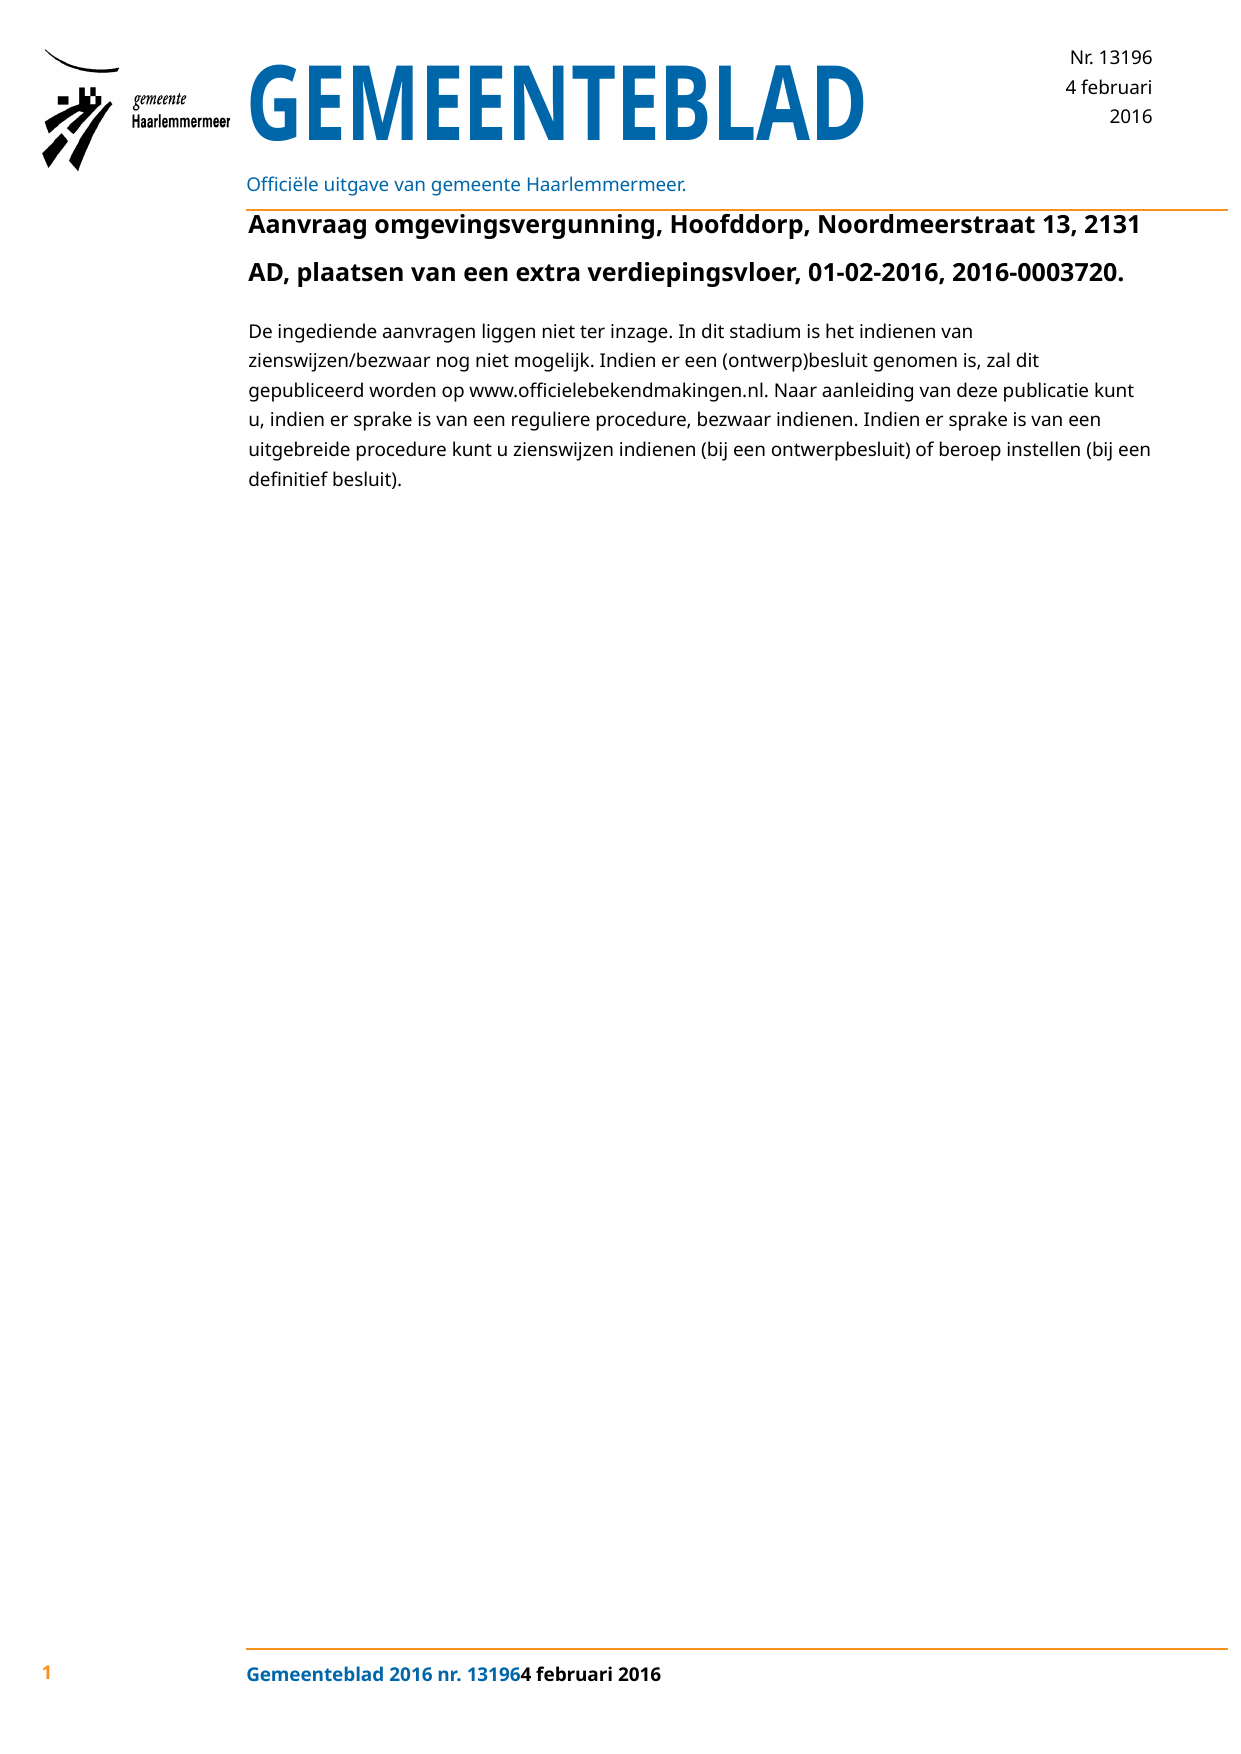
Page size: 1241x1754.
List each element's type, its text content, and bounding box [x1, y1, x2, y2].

picture [41, 47, 231, 172]
text Aanvraag omgevingsvergunning, Hoofddorp, Noordmeerstraat 13, 2131 AD, plaatsen van een extra verdiepingsvloer, 01-02-2016, 2016-0003720. [248, 211, 1152, 288]
text De ingediende aanvragen liggen niet ter inzage. In dit stadium is het indienen van zienswijzen/bezwaar nog niet mogelijk. Indien er een (ontwerp)besluit genomen is, zal dit gepubliceerd worden op www.officielebekendmakingen.nl. Naar aanleiding van deze publicatie kunt u, indien er sprake is van een reguliere procedure, bezwaar indienen. Indien er sprake is van een uitgebreide procedure kunt u zienswijzen indienen (bij een ontwerpbesluit) of beroep instellen (bij een definitief besluit). [248, 318, 1152, 492]
